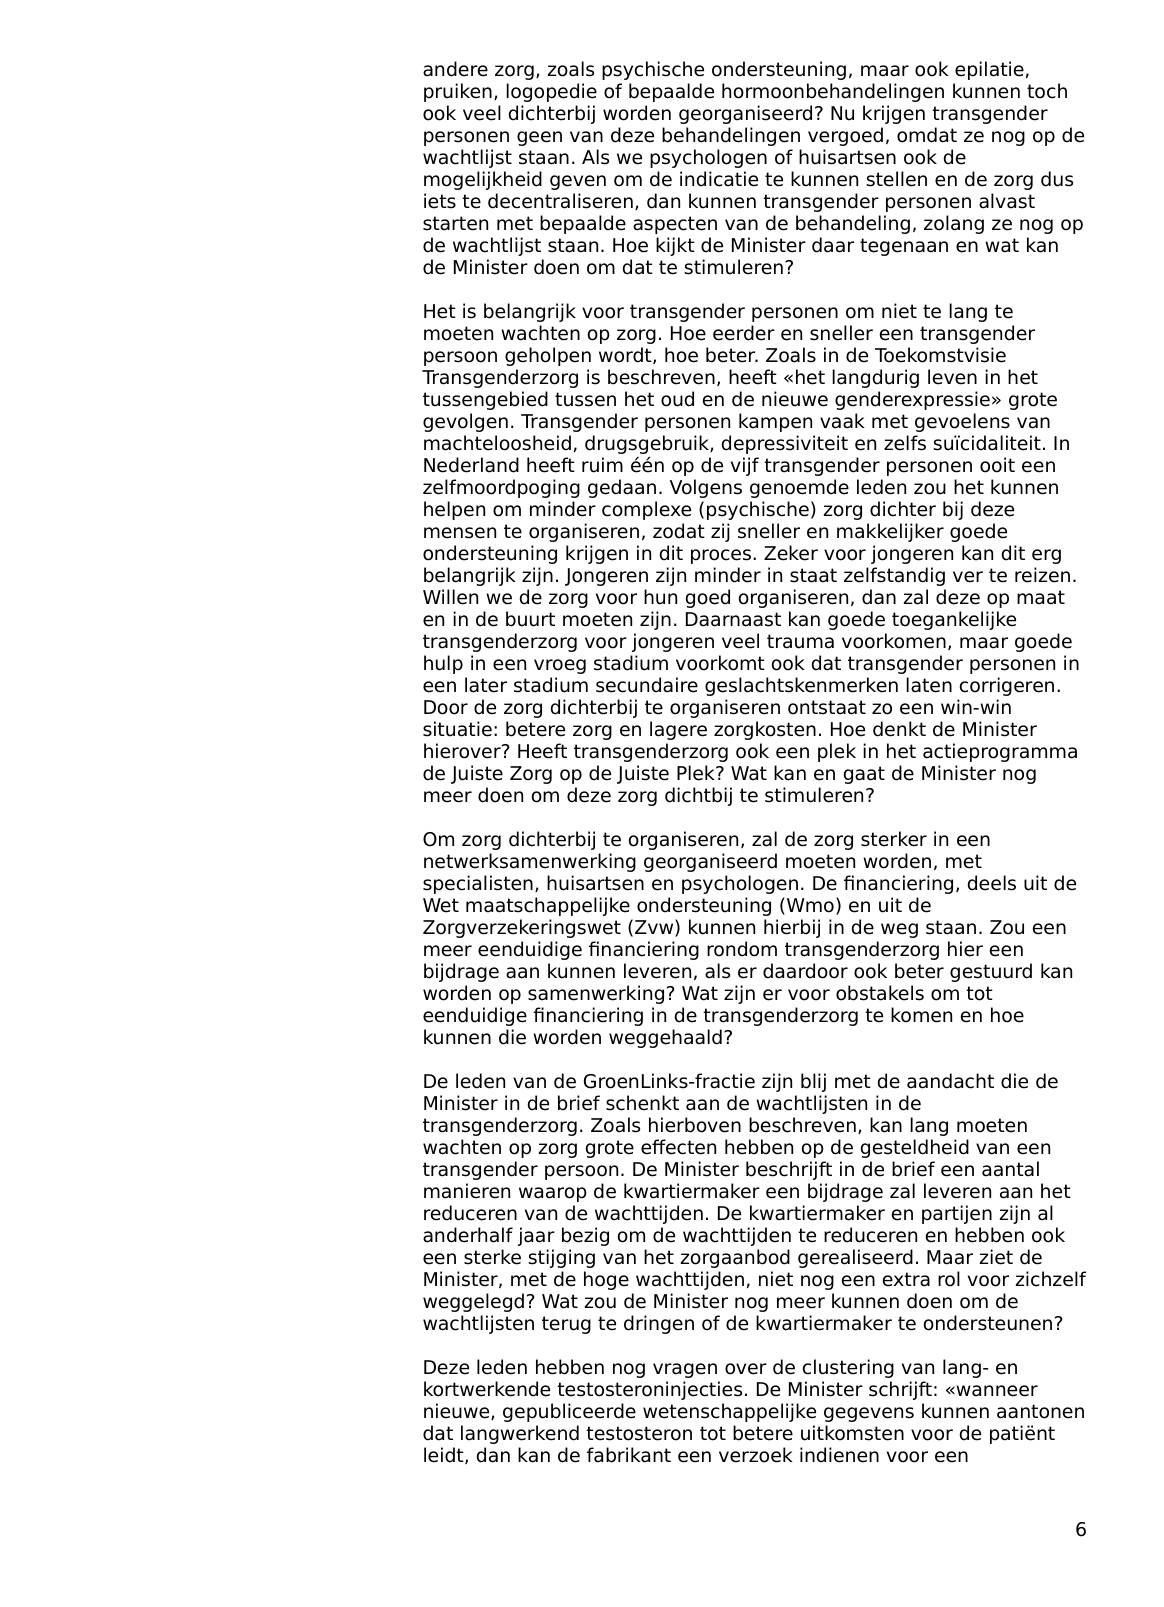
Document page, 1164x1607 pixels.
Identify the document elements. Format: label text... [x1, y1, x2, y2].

text De leden van de GroenLinks-fractie zijn blij met de aandacht die de Minister in de brief schenkt aan de wachtlijsten in de transgenderzorg. Zoals hierboven beschreven, kan lang moeten wachten op zorg grote effecten hebben op de gesteldheid van een transgender persoon. De Minister beschrijft in de brief een aantal manieren waarop de kwartiermaker een bijdrage zal leveren aan het reduceren van de wachttijden. De kwartiermaker en partijen zijn al anderhalf jaar bezig om de wachttijden te reduceren en hebben ook een sterke stijging van het zorgaanbod gerealiseerd. Maar ziet de Minister, met de hoge wachttijden, niet nog een extra rol voor zichzelf weggelegd? Wat zou de Minister nog meer kunnen doen om de wachtlijsten terug te dringen of de kwartiermaker te ondersteunen? [422, 1071, 1087, 1334]
text Deze leden hebben nog vragen over de clustering van lang- en kortwerkende testosteroninjecties. De Minister schrijft: «wanneer nieuwe, gepubliceerde wetenschappelijke gegevens kunnen aantonen dat langwerkend testosteron tot betere uitkomsten voor de patiënt leidt, dan kan de fabrikant een verzoek indienen voor een [422, 1357, 1087, 1467]
text Om zorg dichterbij te organiseren, zal de zorg sterker in een netwerksamenwerking georganiseerd moeten worden, met specialisten, huisartsen en psychologen. De financiering, deels uit de Wet maatschappelijke ondersteuning (Wmo) en uit de Zorgverzekeringswet (Zvw) kunnen hierbij in de weg staan. Zou een meer eenduidige financiering rondom transgenderzorg hier een bijdrage aan kunnen leveren, als er daardoor ook beter gestuurd kan worden op samenwerking? Wat zijn er voor obstakels om tot eenduidige financiering in de transgenderzorg te komen en hoe kunnen die worden weggehaald? [422, 829, 1087, 1048]
text andere zorg, zoals psychische ondersteuning, maar ook epilatie, pruiken, logopedie of bepaalde hormoonbehandelingen kunnen toch ook veel dichterbij worden georganiseerd? Nu krijgen transgender personen geen van deze behandelingen vergoed, omdat ze nog op de wachtlijst staan. Als we psychologen of huisartsen ook de mogelijkheid geven om de indicatie te kunnen stellen en de zorg dus iets te decentraliseren, dan kunnen transgender personen alvast starten met bepaalde aspecten van de behandeling, zolang ze nog op de wachtlijst staan. Hoe kijkt de Minister daar tegenaan en wat kan de Minister doen om dat te stimuleren? [422, 59, 1087, 279]
text Het is belangrijk voor transgender personen om niet te lang te moeten wachten op zorg. Hoe eerder en sneller een transgender persoon geholpen wordt, hoe beter. Zoals in de Toekomstvisie Transgenderzorg is beschreven, heeft «het langdurig leven in het tussengebied tussen het oud en de nieuwe genderexpressie» grote gevolgen. Transgender personen kampen vaak met gevoelens van machteloosheid, drugsgebruik, depressiviteit en zelfs suïcidaliteit. In Nederland heeft ruim één op de vijf transgender personen ooit een zelfmoordpoging gedaan. Volgens genoemde leden zou het kunnen helpen om minder complexe (psychische) zorg dichter bij deze mensen te organiseren, zodat zij sneller en makkelijker goede ondersteuning krijgen in dit proces. Zeker voor jongeren kan dit erg belangrijk zijn. Jongeren zijn minder in staat zelfstandig ver te reizen. Willen we de zorg voor hun goed organiseren, dan zal deze op maat en in de buurt moeten zijn. Daarnaast kan goede toegankelijke transgenderzorg voor jongeren veel trauma voorkomen, maar goede hulp in een vroeg stadium voorkomt ook dat transgender personen in een later stadium secundaire geslachtskenmerken laten corrigeren. Door de zorg dichterbij te organiseren ontstaat zo een win-win situatie: betere zorg en lagere zorgkosten. Hoe denkt de Minister hierover? Heeft transgenderzorg ook een plek in het actieprogramma de Juiste Zorg op de Juiste Plek? Wat kan en gaat de Minister nog meer doen om deze zorg dichtbij te stimuleren? [422, 301, 1087, 807]
